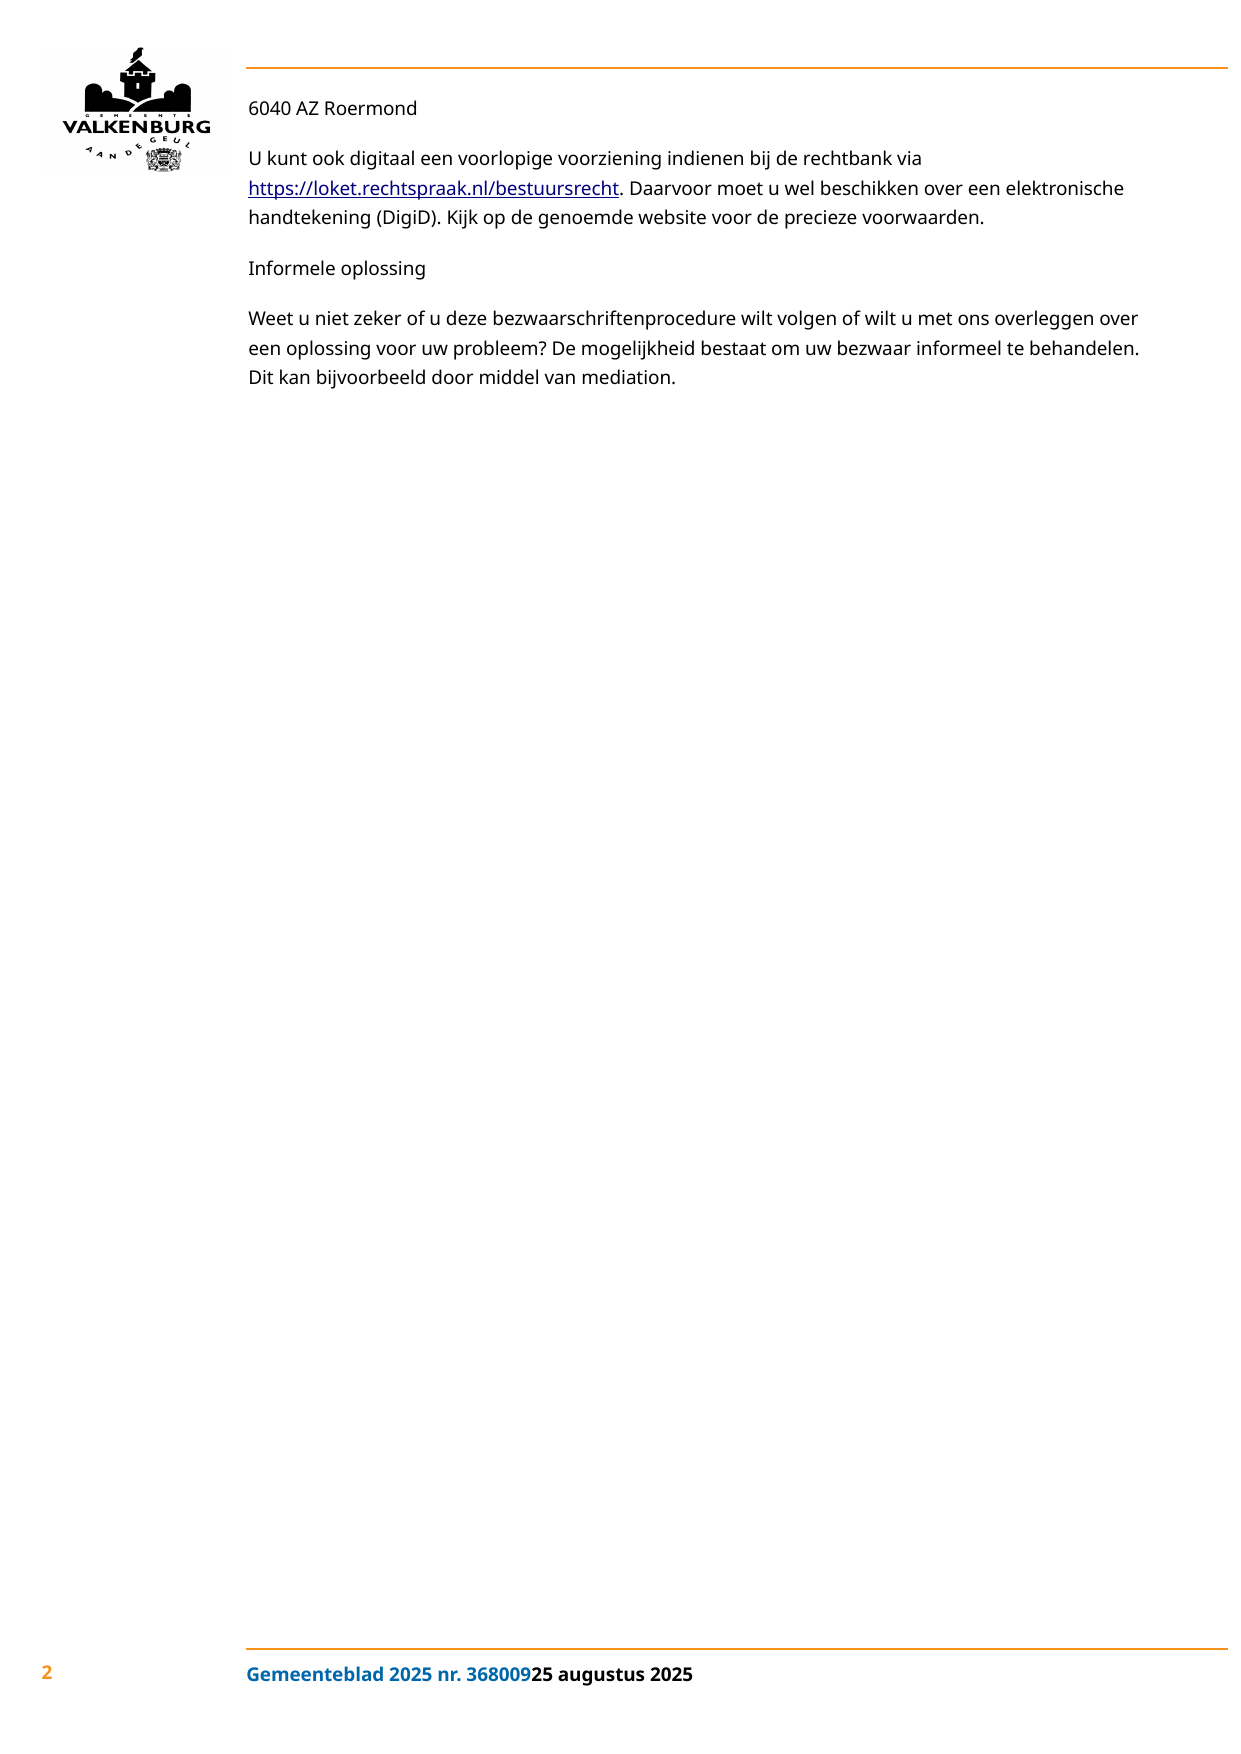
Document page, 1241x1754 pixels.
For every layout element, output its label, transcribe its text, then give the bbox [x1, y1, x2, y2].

text Weet u niet zeker of u deze bezwaarschriftenprocedure wilt volgen of wilt u met ons overleggen over een oplossing voor uw probleem? De mogelijkheid bestaat om uw bezwaar informeel te behandelen. Dit kan bijvoorbeeld door middel van mediation. [248, 305, 1152, 390]
text 6040 AZ Roermond [248, 95, 1152, 121]
picture [41, 47, 231, 172]
text Informele oplossing [248, 255, 1152, 281]
text U kunt ook digitaal een voorlopige voorziening indienen bij de rechtbank via https://loket.rechtspraak.nl/bestuursrecht. Daarvoor moet u wel beschikken over een elektronische handtekening (DigiD). Kijk op de genoemde website voor de precieze voorwaarden. [248, 145, 1152, 230]
